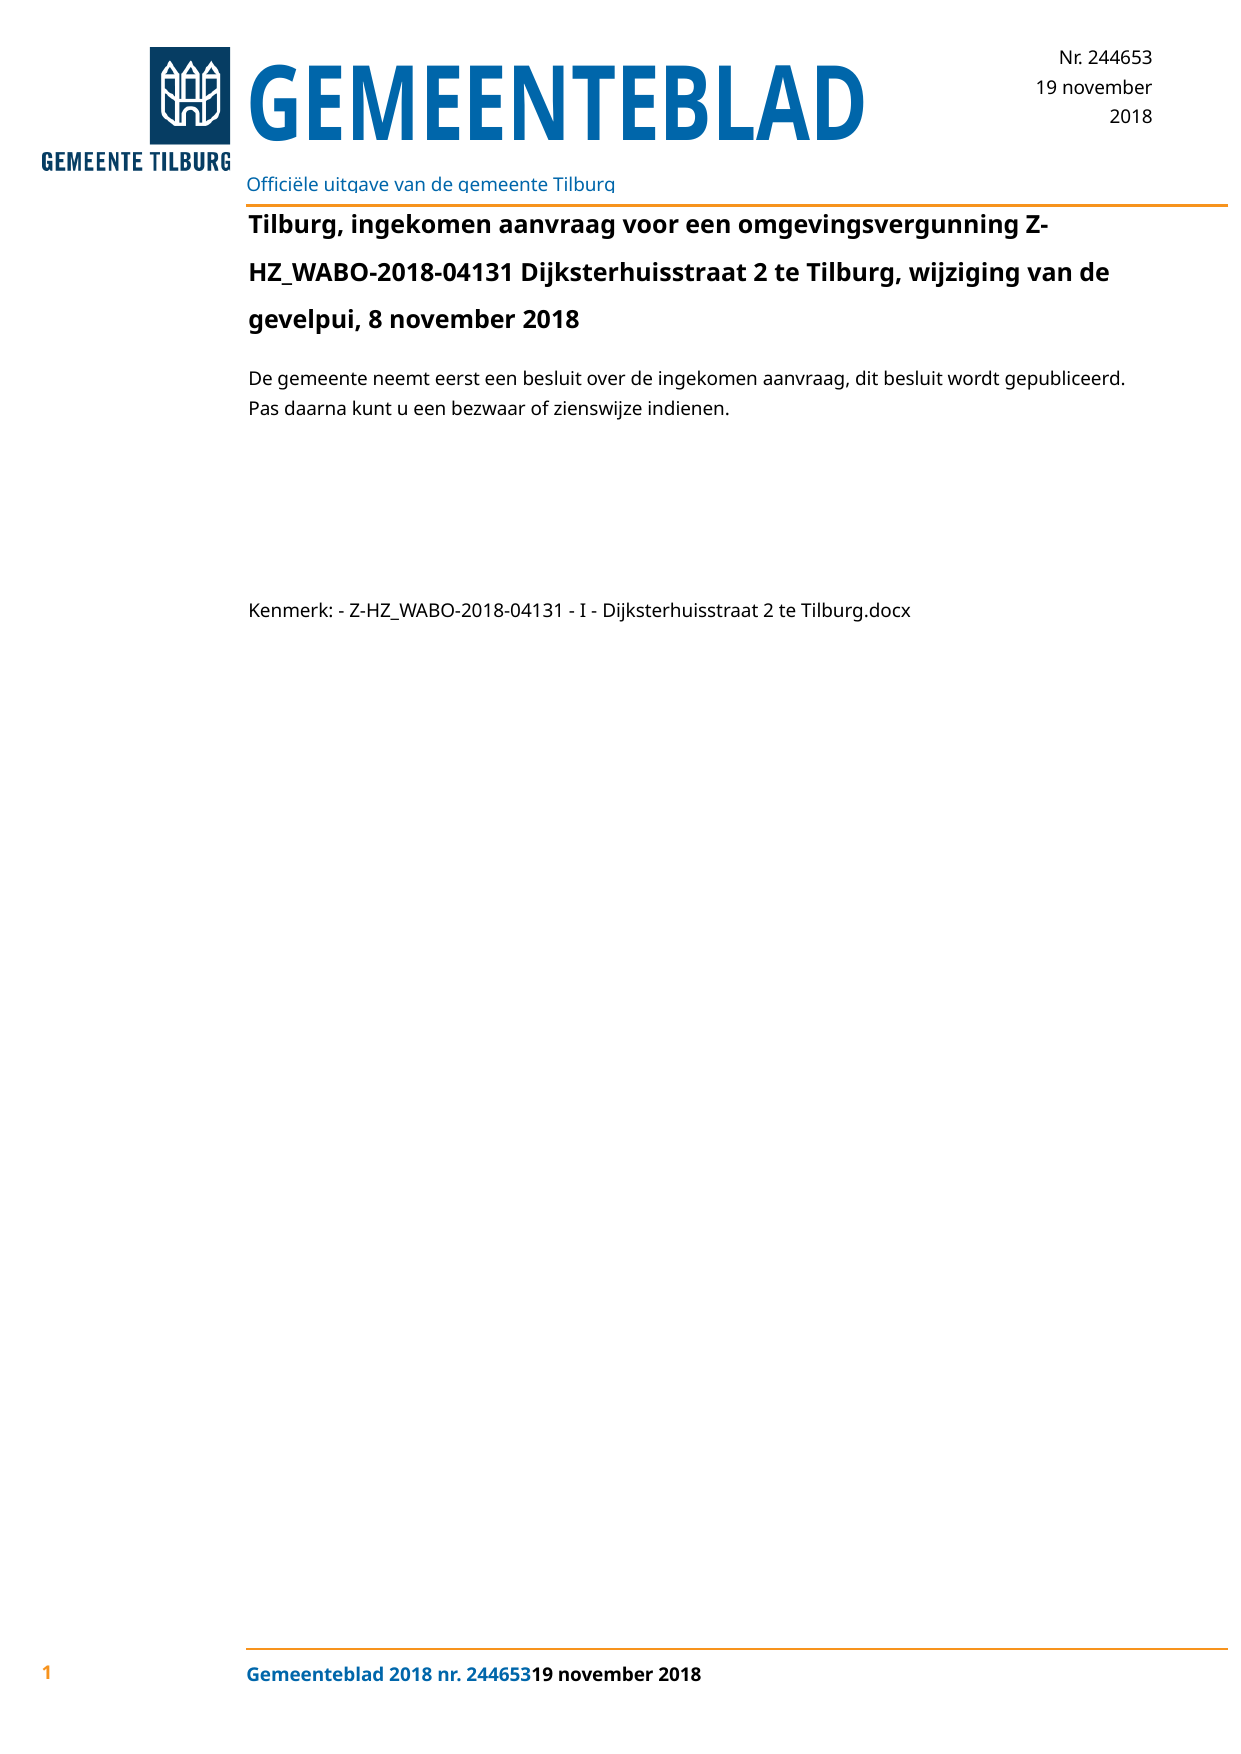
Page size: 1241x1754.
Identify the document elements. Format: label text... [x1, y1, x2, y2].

text De gemeente neemt eerst een besluit over de ingekomen aanvraag, dit besluit wordt gepubliceerd. Pas daarna kunt u een bezwaar of zienswijze indienen. [248, 366, 1152, 421]
text Kenmerk: - Z-HZ_WABO-2018-04131 - I - Dijksterhuisstraat 2 te Tilburg.docx [248, 597, 1152, 622]
picture [41, 47, 231, 172]
text Tilburg, ingekomen aanvraag voor een omgevingsvergunning Z-HZ_WABO-2018-04131 Dijksterhuisstraat 2 te Tilburg, wijziging van de gevelpui, 8 november 2018 [248, 207, 1152, 336]
